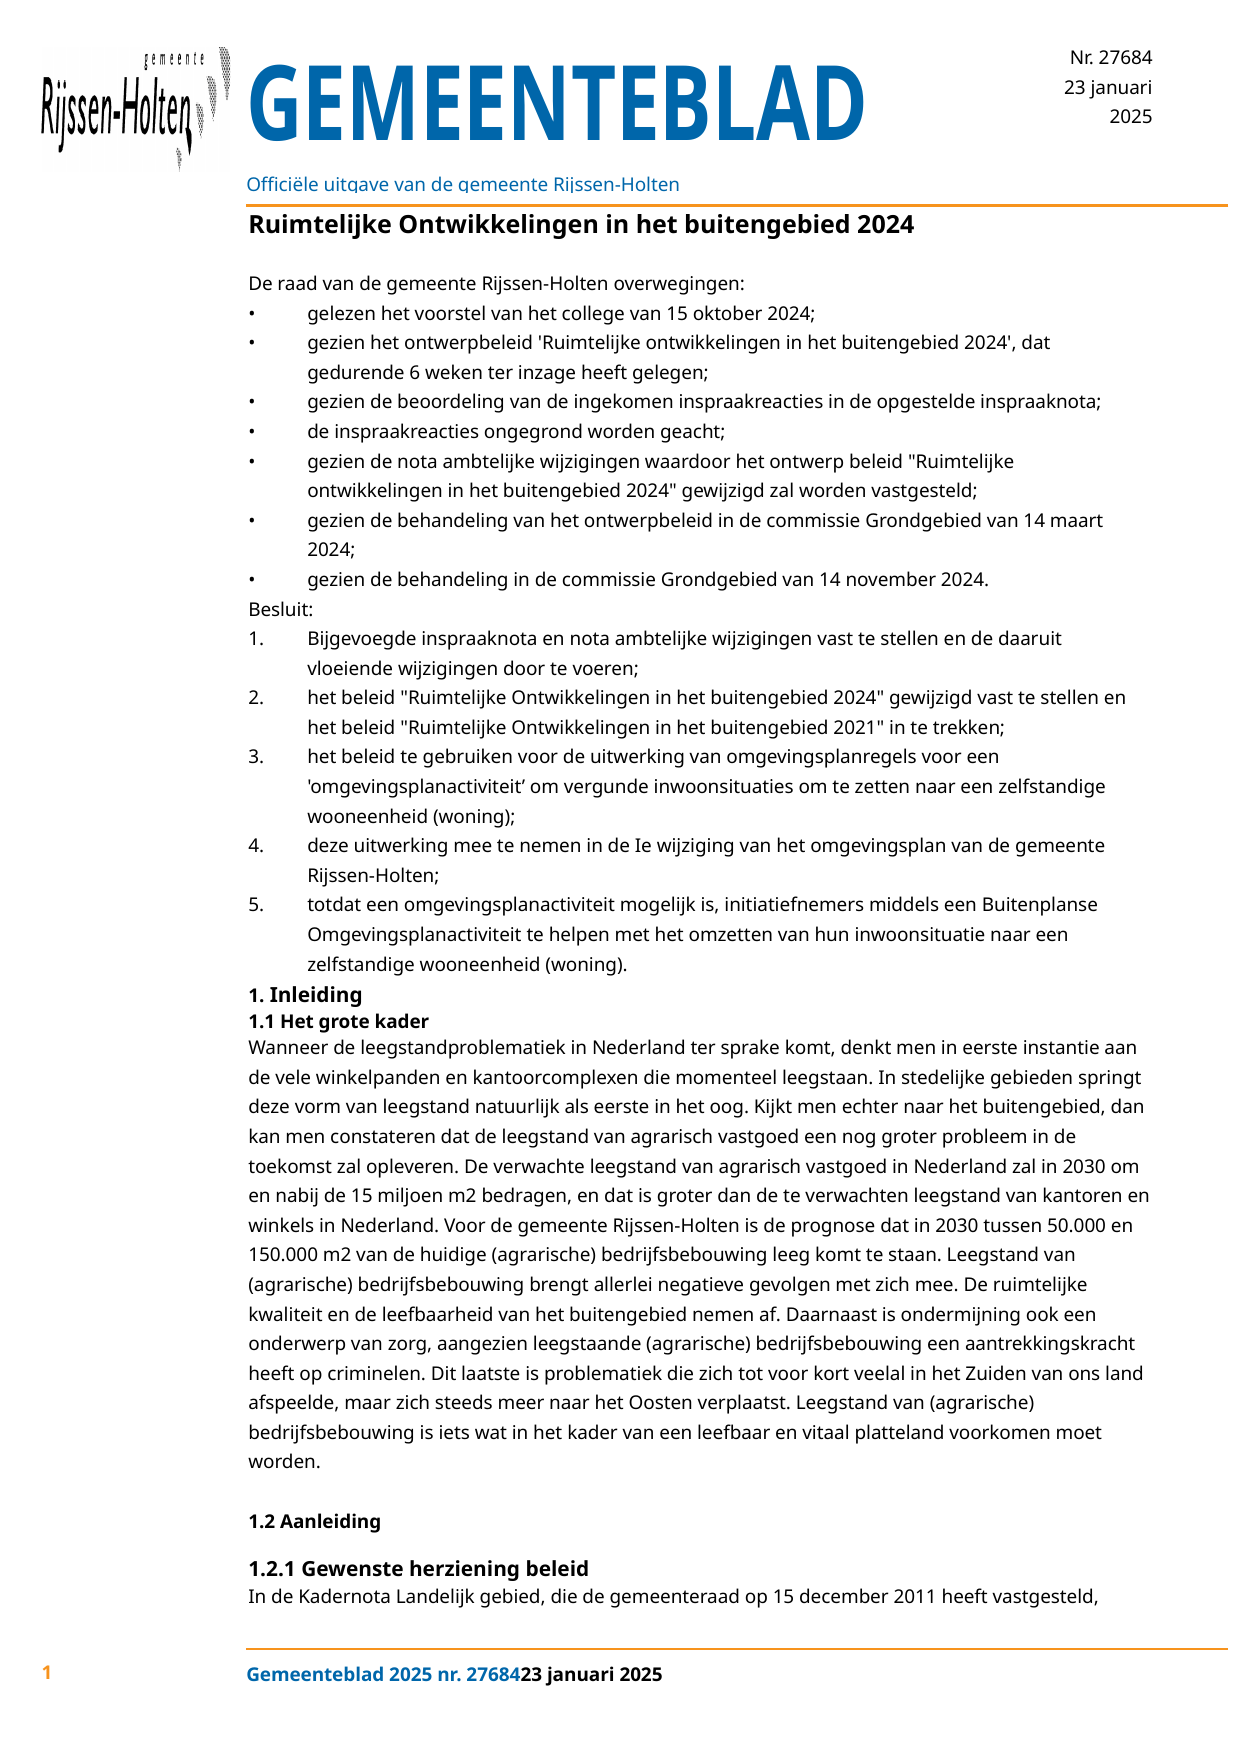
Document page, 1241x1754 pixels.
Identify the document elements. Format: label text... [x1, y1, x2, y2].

text In de Kadernota Landelijk gebied, die de gemeenteraad op 15 december 2011 heeft vastgesteld, [248, 1583, 1152, 1608]
list Bijgevoegde inspraaknota en nota ambtelijke wijzigingen vast te stellen en de daaruit vloeiende wijzigingen door te voeren; [248, 625, 1152, 681]
text 1.2.1 Gewenste herziening beleid [248, 1554, 1152, 1583]
list gezien de nota ambtelijke wijzigingen waardoor het ontwerp beleid "Ruimtelijke ontwikkelingen in het buitengebied 2024" gewijzigd zal worden vastgesteld; [248, 448, 1152, 503]
list gelezen het voorstel van het college van 15 oktober 2024; [248, 300, 1152, 326]
list deze uitwerking mee te nemen in de Ie wijziging van het omgevingsplan van de gemeente Rijssen-Holten; [248, 832, 1152, 888]
list gezien de behandeling van het ontwerpbeleid in de commissie Grondgebied van 14 maart 2024; [248, 507, 1152, 562]
list gezien de beoordeling van de ingekomen inspraakreacties in de opgestelde inspraaknota; [248, 389, 1152, 414]
list gezien het ontwerpbeleid 'Ruimtelijke ontwikkelingen in het buitengebied 2024', dat gedurende 6 weken ter inzage heeft gelegen; [248, 329, 1152, 385]
text 1.1 Het grote kader [248, 1009, 1152, 1034]
text Wanneer de leegstandproblematiek in Nederland ter sprake komt, denkt men in eerste instantie aan de vele winkelpanden en kantoorcomplexen die momenteel leegstaan. In stedelijke gebieden springt deze vorm van leegstand natuurlijk als eerste in het oog. Kijkt men echter naar het buitengebied, dan kan men constateren dat de leegstand van agrarisch vastgoed een nog groter probleem in de toekomst zal opleveren. De verwachte leegstand van agrarisch vastgoed in Nederland zal in 2030 om en nabij de 15 miljoen m2 bedragen, en dat is groter dan de te verwachten leegstand van kantoren en winkels in Nederland. Voor de gemeente Rijssen-Holten is de prognose dat in 2030 tussen 50.000 en 150.000 m2 van de huidige (agrarische) bedrijfsbebouwing leeg komt te staan. Leegstand van (agrarische) bedrijfsbebouwing brengt allerlei negatieve gevolgen met zich mee. De ruimtelijke kwaliteit en de leefbaarheid van het buitengebied nemen af. Daarnaast is ondermijning ook een onderwerp van zorg, aangezien leegstaande (agrarische) bedrijfsbebouwing een aantrekkingskracht heeft op criminelen. Dit laatste is problematiek die zich tot voor kort veelal in het Zuiden van ons land afspeelde, maar zich steeds meer naar het Oosten verplaatst. Leegstand van (agrarische) bedrijfsbebouwing is iets wat in het kader van een leefbaar en vitaal platteland voorkomen moet worden. [248, 1034, 1152, 1474]
text Ruimtelijke Ontwikkelingen in het buitengebied 2024 [248, 207, 1152, 241]
picture [41, 47, 231, 172]
list gezien de behandeling in de commissie Grondgebied van 14 november 2024. [248, 566, 1152, 592]
text 1.2 Aanleiding [248, 1508, 1152, 1533]
list de inspraakreacties ongegrond worden geacht; [248, 418, 1152, 444]
text De raad van de gemeente Rijssen-Holten overwegingen: [248, 270, 1152, 296]
text 1. Inleiding [248, 980, 1152, 1009]
list totdat een omgevingsplanactiviteit mogelijk is, initiatiefnemers middels een Buitenplanse Omgevingsplanactiviteit te helpen met het omzetten van hun inwoonsituatie naar een zelfstandige wooneenheid (woning). [248, 892, 1152, 976]
list het beleid te gebruiken voor de uitwerking van omgevingsplanregels voor een 'omgevingsplanactiviteit’ om vergunde inwoonsituaties om te zetten naar een zelfstandige wooneenheid (woning); [248, 744, 1152, 828]
list het beleid "Ruimtelijke Ontwikkelingen in het buitengebied 2024" gewijzigd vast te stellen en het beleid "Ruimtelijke Ontwikkelingen in het buitengebied 2021" in te trekken; [248, 684, 1152, 740]
text Besluit: [248, 596, 1152, 621]
